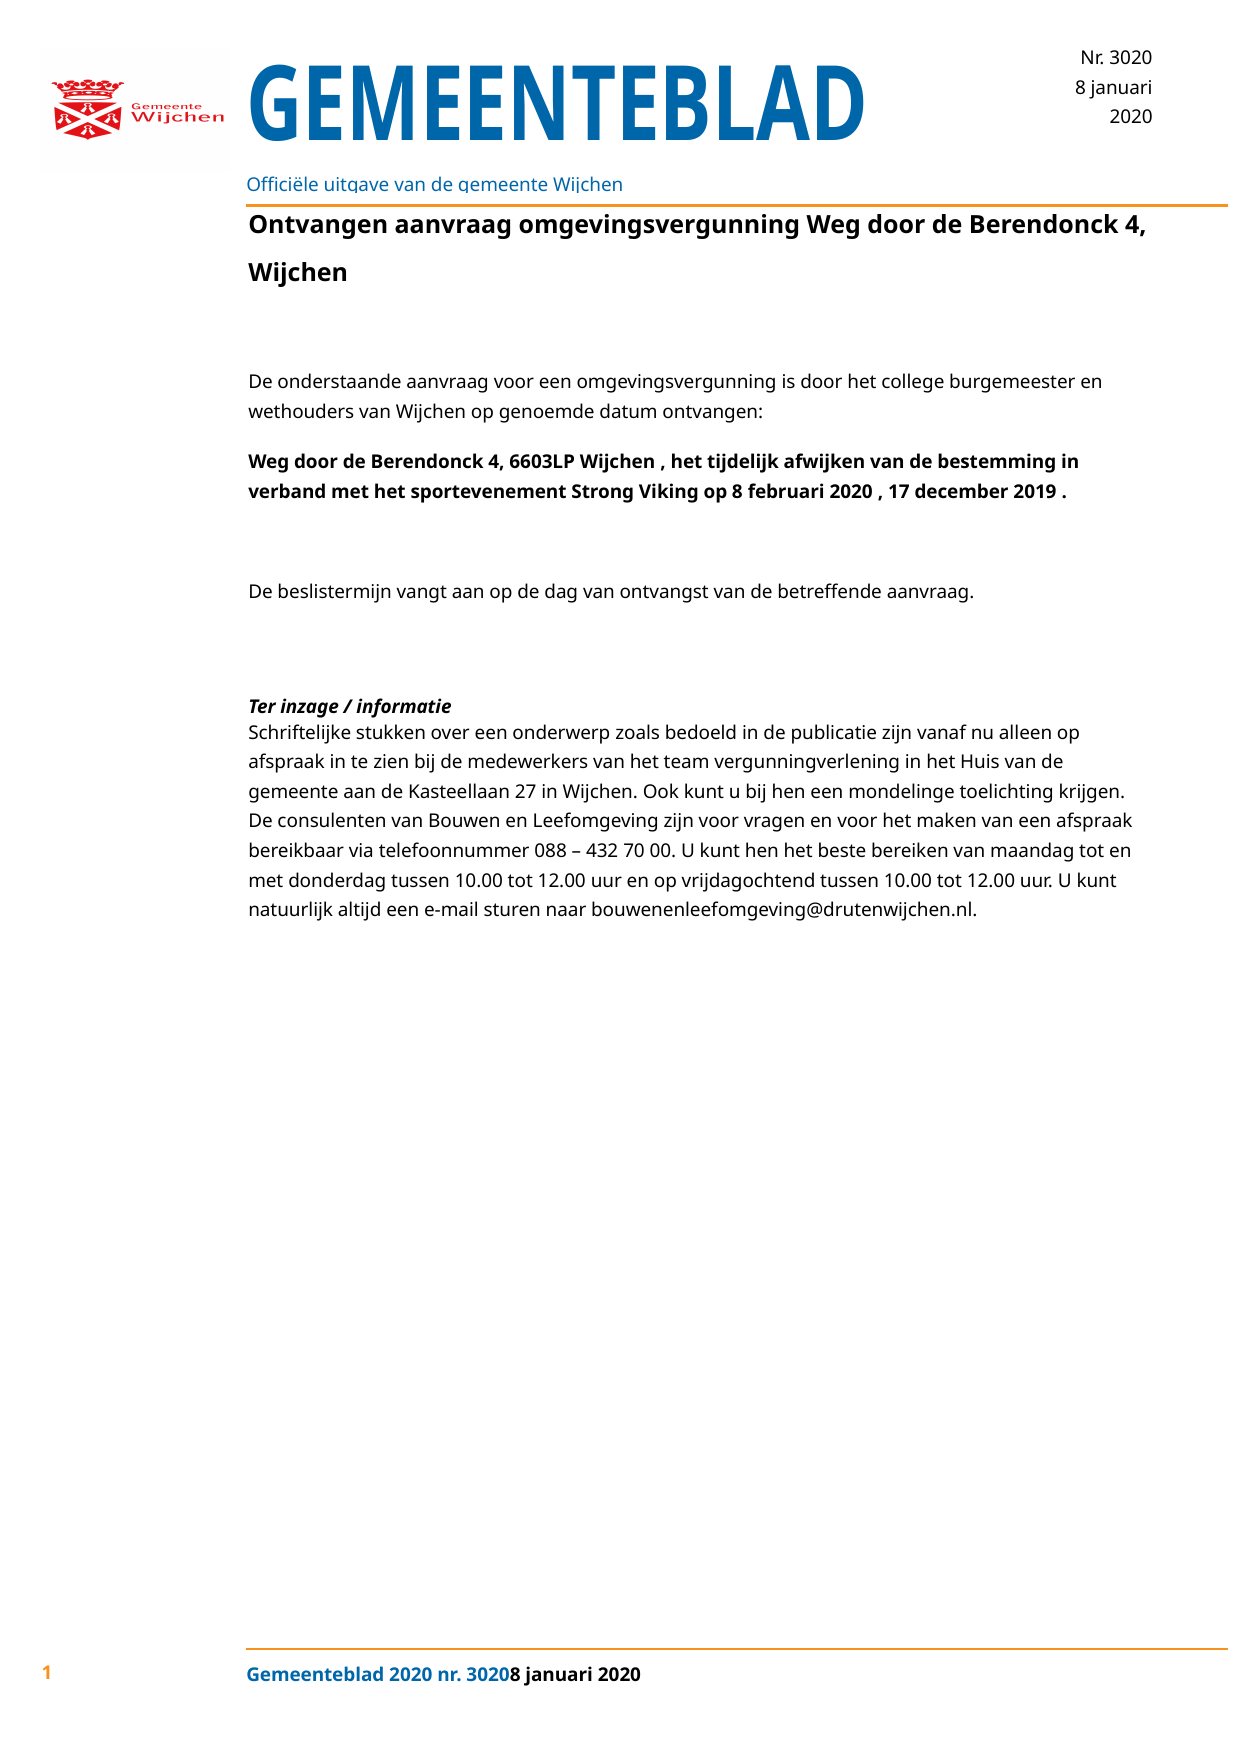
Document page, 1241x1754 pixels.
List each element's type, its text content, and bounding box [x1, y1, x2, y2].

text De beslistermijn vangt aan op de dag van ontvangst van de betreffende aanvraag. [248, 579, 1152, 604]
text Ontvangen aanvraag omgevingsvergunning Weg door de Berendonck 4, Wijchen [248, 207, 1152, 288]
text Ter inzage / informatie [248, 693, 1152, 719]
text Weg door de Berendonck 4, 6603LP Wijchen , het tijdelijk afwijken van de bestemming in verband met het sportevenement Strong Viking op 8 februari 2020 , 17 december 2019 . [248, 448, 1152, 504]
picture [41, 47, 231, 172]
text De onderstaande aanvraag voor een omgevingsvergunning is door het college burgemeester en wethouders van Wijchen op genoemde datum ontvangen: [248, 368, 1152, 424]
text Schriftelijke stukken over een onderwerp zoals bedoeld in de publicatie zijn vanaf nu alleen op afspraak in te zien bij de medewerkers van het team vergunningverlening in het Huis van de gemeente aan de Kasteellaan 27 in Wijchen. Ook kunt u bij hen een mondelinge toelichting krijgen. De consulenten van Bouwen en Leefomgeving zijn voor vragen en voor het maken van een afspraak bereikbaar via telefoonnummer 088 – 432 70 00. U kunt hen het beste bereiken van maandag tot en met donderdag tussen 10.00 tot 12.00 uur en op vrijdagochtend tussen 10.00 tot 12.00 uur. U kunt natuurlijk altijd een e-mail sturen naar bouwenenleefomgeving@drutenwijchen.nl. [248, 719, 1152, 922]
